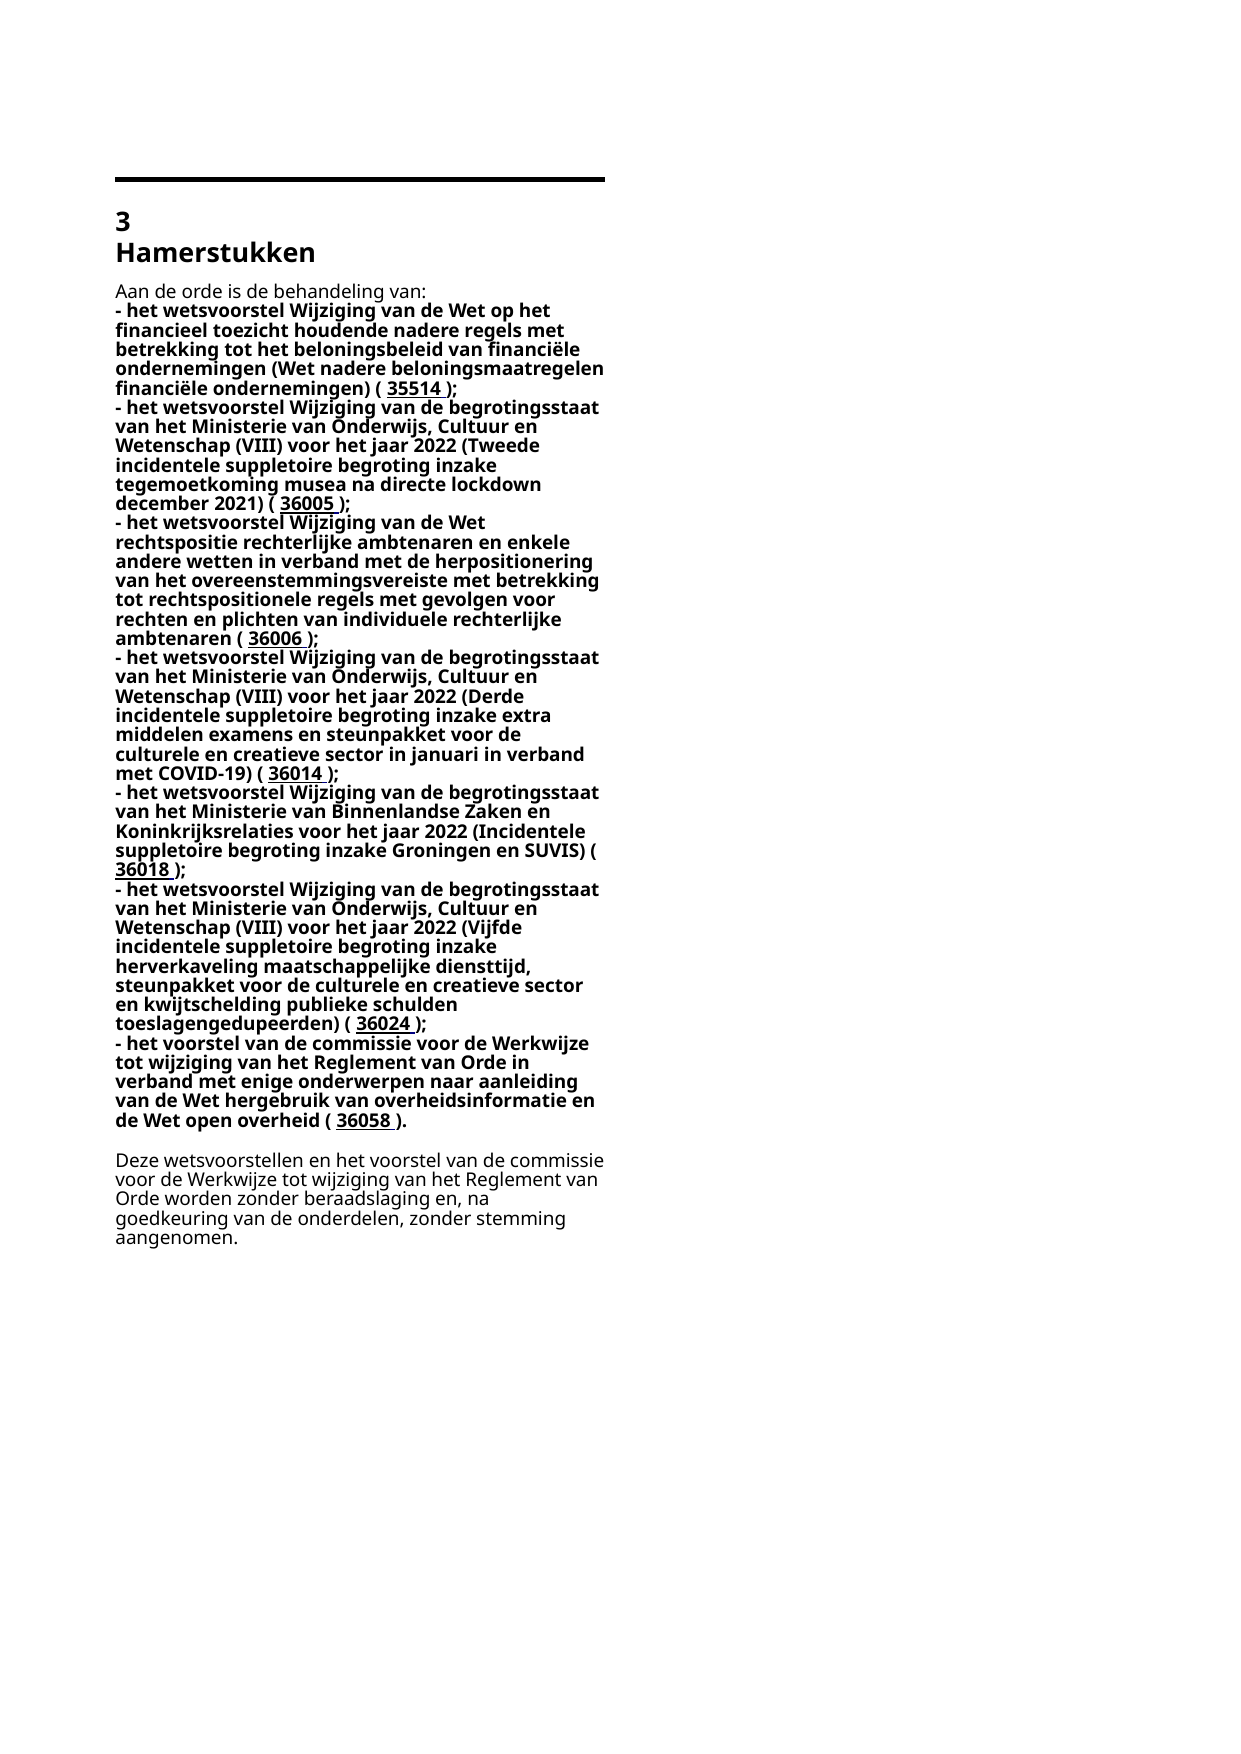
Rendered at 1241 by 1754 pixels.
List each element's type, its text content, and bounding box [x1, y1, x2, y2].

text - het voorstel van de commissie voor de Werkwijze tot wijziging van het Reglement van Orde in verband met enige onderwerpen naar aanleiding van de Wet hergebruik van overheidsinformatie en de Wet open overheid ( 36058 ). [115, 1035, 605, 1131]
text - het wetsvoorstel Wijziging van de Wet op het financieel toezicht houdende nadere regels met betrekking tot het beloningsbeleid van financiële ondernemingen (Wet nadere beloningsmaatregelen financiële ondernemingen) ( 35514 ); [115, 302, 605, 399]
text 3 [115, 203, 605, 239]
text - het wetsvoorstel Wijziging van de begrotingsstaat van het Ministerie van Onderwijs, Cultuur en Wetenschap (VIII) voor het jaar 2022 (Derde incidentele suppletoire begroting inzake extra middelen examens en steunpakket voor de culturele en creatieve sector in januari in verband met COVID-19) ( 36014 ); [115, 649, 605, 784]
text Aan de orde is de behandeling van: [115, 283, 605, 302]
text - het wetsvoorstel Wijziging van de begrotingsstaat van het Ministerie van Binnenlandse Zaken en Koninkrijksrelaties voor het jaar 2022 (Incidentele suppletoire begroting inzake Groningen en SUVIS) ( 36018 ); [115, 784, 605, 881]
text - het wetsvoorstel Wijziging van de begrotingsstaat van het Ministerie van Onderwijs, Cultuur en Wetenschap (VIII) voor het jaar 2022 (Tweede incidentele suppletoire begroting inzake tegemoetkoming musea na directe lockdown december 2021) ( 36005 ); [115, 399, 605, 514]
text - het wetsvoorstel Wijziging van de begrotingsstaat van het Ministerie van Onderwijs, Cultuur en Wetenschap (VIII) voor het jaar 2022 (Vijfde incidentele suppletoire begroting inzake herverkaveling maatschappelijke diensttijd, steunpakket voor de culturele en creatieve sector en kwijtschelding publieke schulden toeslagengedupeerden) ( 36024 ); [115, 881, 605, 1035]
text Deze wetsvoorstellen en het voorstel van de commissie voor de Werkwijze tot wijziging van het Reglement van Orde worden zonder beraadslaging en, na goedkeuring van de onderdelen, zonder stemming aangenomen. [115, 1152, 605, 1248]
text Hamerstukken [115, 239, 605, 283]
text - het wetsvoorstel Wijziging van de Wet rechtspositie rechterlijke ambtenaren en enkele andere wetten in verband met de herpositionering van het overeenstemmingsvereiste met betrekking tot rechtspositionele regels met gevolgen voor rechten en plichten van individuele rechterlijke ambtenaren ( 36006 ); [115, 514, 605, 649]
